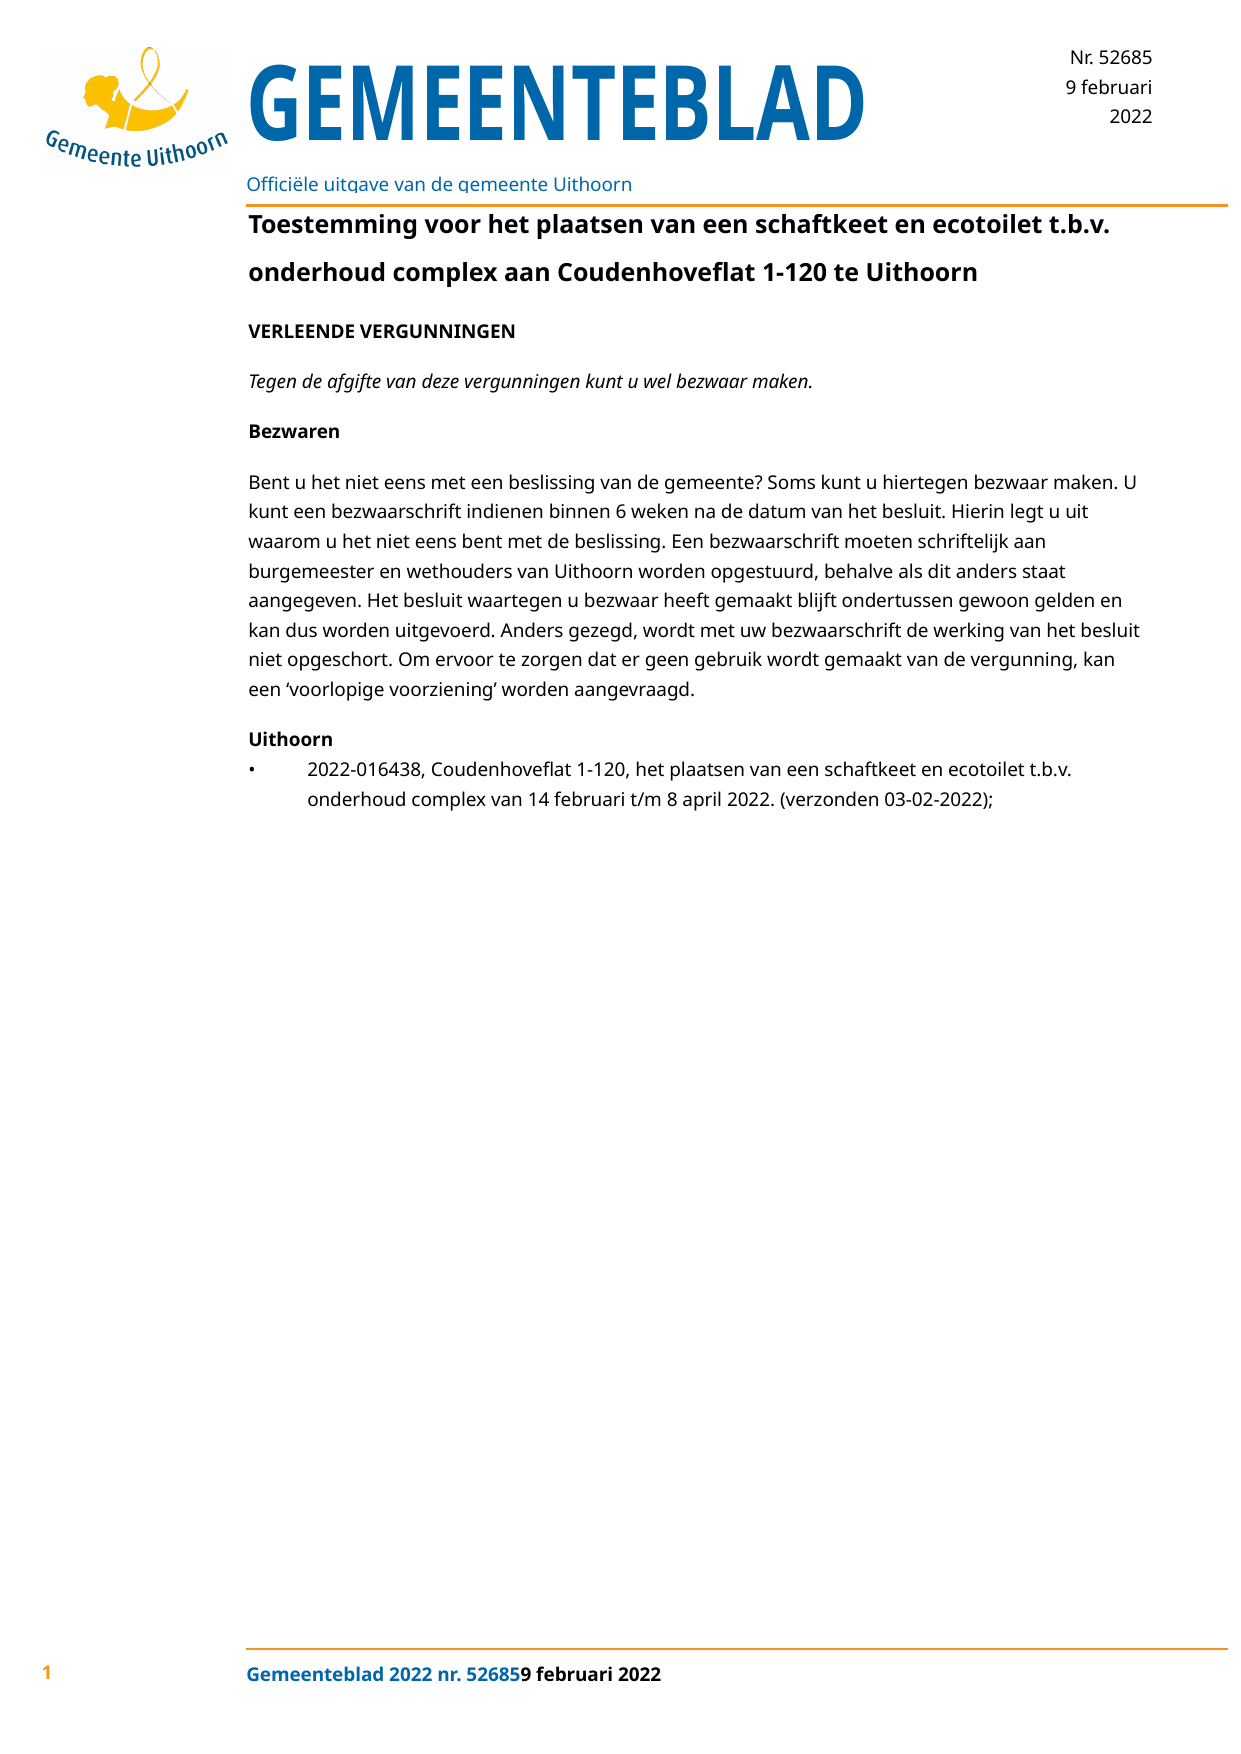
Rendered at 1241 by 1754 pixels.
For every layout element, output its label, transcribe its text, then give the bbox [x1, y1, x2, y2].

list 2022-016438, Coudenhoveflat 1-120, het plaatsen van een schaftkeet en ecotoilet t.b.v. onderhoud complex van 14 februari t/m 8 april 2022. (verzonden 03-02-2022); [248, 756, 1152, 812]
text Uithoorn [248, 727, 1152, 752]
text Toestemming voor het plaatsen van een schaftkeet en ecotoilet t.b.v. onderhoud complex aan Coudenhoveflat 1-120 te Uithoorn [248, 207, 1152, 288]
text VERLEENDE VERGUNNINGEN [248, 318, 1152, 344]
text Bezwaren [248, 419, 1152, 444]
text Tegen de afgifte van deze vergunningen kunt u wel bezwaar maken. [248, 368, 1152, 394]
text Bent u het niet eens met een beslissing van de gemeente? Soms kunt u hiertegen bezwaar maken. U kunt een bezwaarschrift indienen binnen 6 weken na de datum van het besluit. Hierin legt u uit waarom u het niet eens bent met de beslissing. Een bezwaarschrift moeten schriftelijk aan burgemeester en wethouders van Uithoorn worden opgestuurd, behalve als dit anders staat aangegeven. Het besluit waartegen u bezwaar heeft gemaakt blijft ondertussen gewoon gelden en kan dus worden uitgevoerd. Anders gezegd, wordt met uw bezwaarschrift de werking van het besluit niet opgeschort. Om ervoor te zorgen dat er geen gebruik wordt gemaakt van de vergunning, kan een ‘voorlopige voorziening’ worden aangevraagd. [248, 469, 1152, 702]
picture [41, 47, 231, 172]
